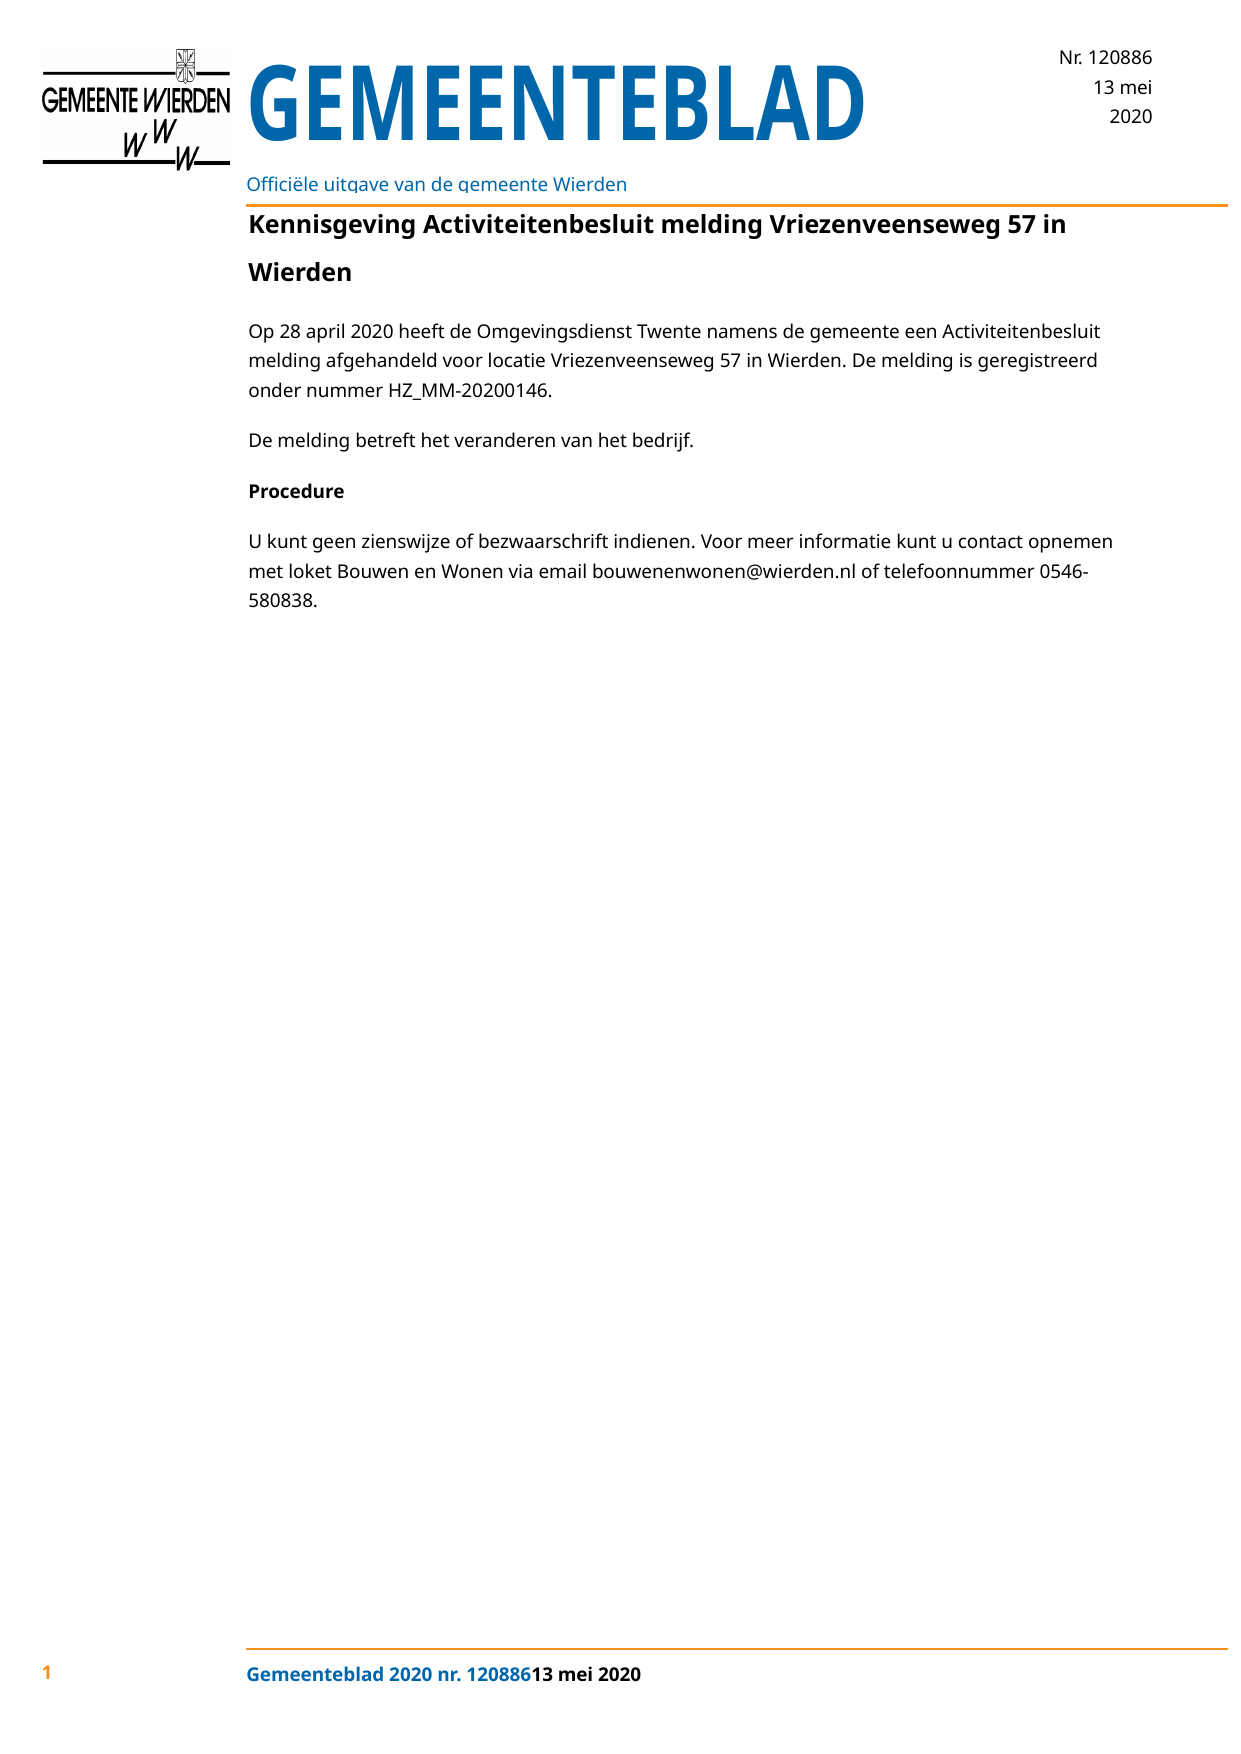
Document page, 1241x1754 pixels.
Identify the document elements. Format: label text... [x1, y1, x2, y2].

text U kunt geen zienswijze of bezwaarschrift indienen. Voor meer informatie kunt u contact opnemen met loket Bouwen en Wonen via email bouwenenwonen@wierden.nl of telefoonnummer 0546-580838. [248, 528, 1152, 613]
text Procedure [248, 478, 1152, 504]
text De melding betreft het veranderen van het bedrijf. [248, 427, 1152, 453]
text Kennisgeving Activiteitenbesluit melding Vriezenveenseweg 57 in Wierden [248, 207, 1152, 288]
picture [41, 47, 231, 172]
text Op 28 april 2020 heeft de Omgevingsdienst Twente namens de gemeente een Activiteitenbesluit melding afgehandeld voor locatie Vriezenveenseweg 57 in Wierden. De melding is geregistreerd onder nummer HZ_MM-20200146. [248, 318, 1152, 403]
